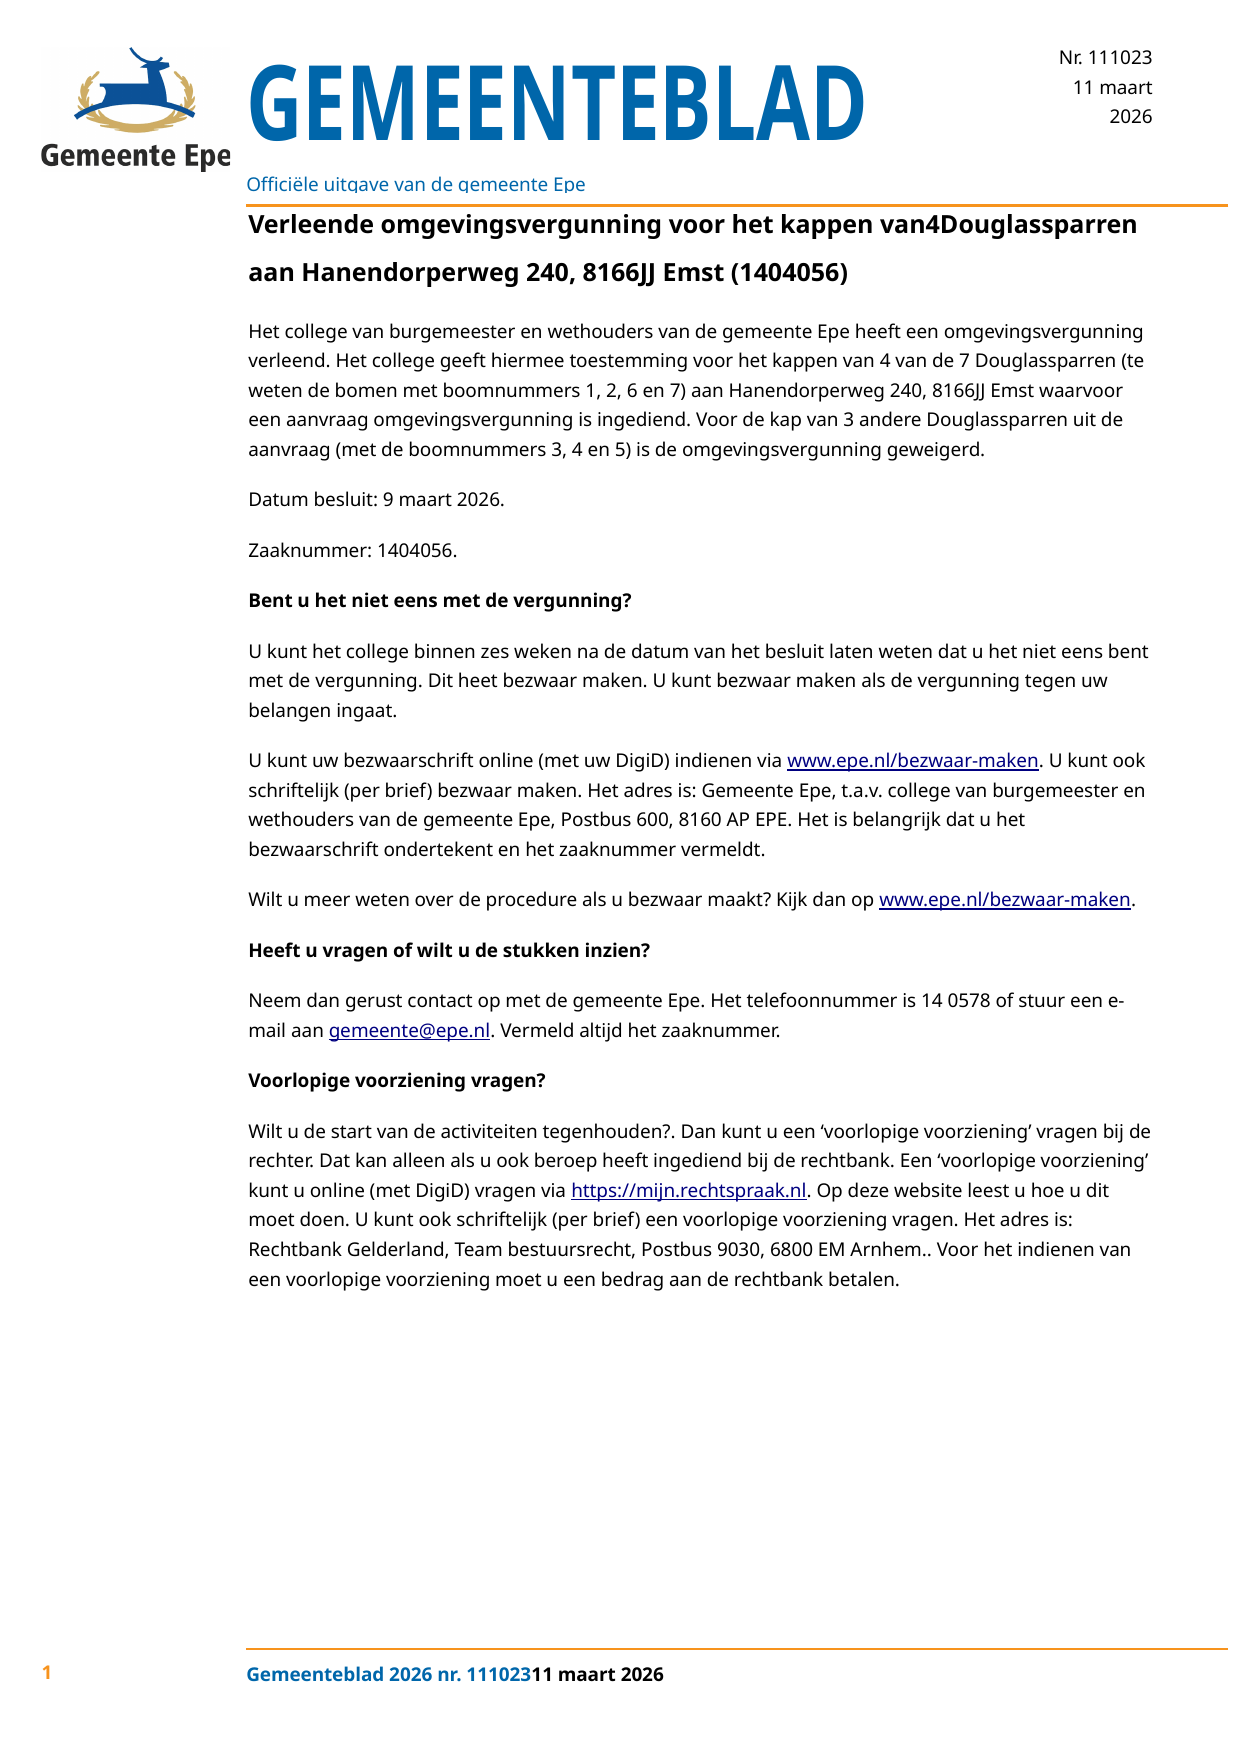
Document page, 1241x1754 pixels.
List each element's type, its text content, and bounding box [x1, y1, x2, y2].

text Bent u het niet eens met de vergunning? [248, 587, 1152, 613]
text Zaaknummer: 1404056. [248, 537, 1152, 563]
text U kunt uw bezwaarschrift online (met uw DigiD) indienen via www.epe.nl/bezwaar-maken. U kunt ook schriftelijk (per brief) bezwaar maken. Het adres is: Gemeente Epe, t.a.v. college van burgemeester en wethouders van de gemeente Epe, Postbus 600, 8160 AP EPE. Het is belangrijk dat u het bezwaarschrift ondertekent en het zaaknummer vermeldt. [248, 747, 1152, 862]
text Verleende omgevingsvergunning voor het kappen van4Douglassparren aan Hanendorperweg 240, 8166JJ Emst (1404056) [248, 207, 1152, 288]
text U kunt het college binnen zes weken na de datum van het besluit laten weten dat u het niet eens bent met de vergunning. Dit heet bezwaar maken. U kunt bezwaar maken als de vergunning tegen uw belangen ingaat. [248, 638, 1152, 723]
text Heeft u vragen of wilt u de stukken inzien? [248, 937, 1152, 963]
text Neem dan gerust contact op met de gemeente Epe. Het telefoonnummer is 14 0578 of stuur een e-mail aan gemeente@epe.nl. Vermeld altijd het zaaknummer. [248, 987, 1152, 1043]
picture [41, 47, 231, 172]
text Wilt u meer weten over de procedure als u bezwaar maakt? Kijk dan op www.epe.nl/bezwaar-maken. [248, 887, 1152, 912]
text Wilt u de start van de activiteiten tegenhouden?. Dan kunt u een ‘voorlopige voorziening’ vragen bij de rechter. Dat kan alleen als u ook beroep heeft ingediend bij de rechtbank. Een ‘voorlopige voorziening’ kunt u online (met DigiD) vragen via https://mijn.rechtspraak.nl. Op deze website leest u hoe u dit moet doen. U kunt ook schriftelijk (per brief) een voorlopige voorziening vragen. Het adres is: Rechtbank Gelderland, Team bestuursrecht, Postbus 9030, 6800 EM Arnhem.. Voor het indienen van een voorlopige voorziening moet u een bedrag aan de rechtbank betalen. [248, 1118, 1152, 1292]
text Datum besluit: 9 maart 2026. [248, 487, 1152, 512]
text Voorlopige voorziening vragen? [248, 1067, 1152, 1093]
text Het college van burgemeester en wethouders van de gemeente Epe heeft een omgevingsvergunning verleend. Het college geeft hiermee toestemming voor het kappen van 4 van de 7 Douglassparren (te weten de bomen met boomnummers 1, 2, 6 en 7) aan Hanendorperweg 240, 8166JJ Emst waarvoor een aanvraag omgevingsvergunning is ingediend. Voor de kap van 3 andere Douglassparren uit de aanvraag (met de boomnummers 3, 4 en 5) is de omgevingsvergunning geweigerd. [248, 318, 1152, 462]
